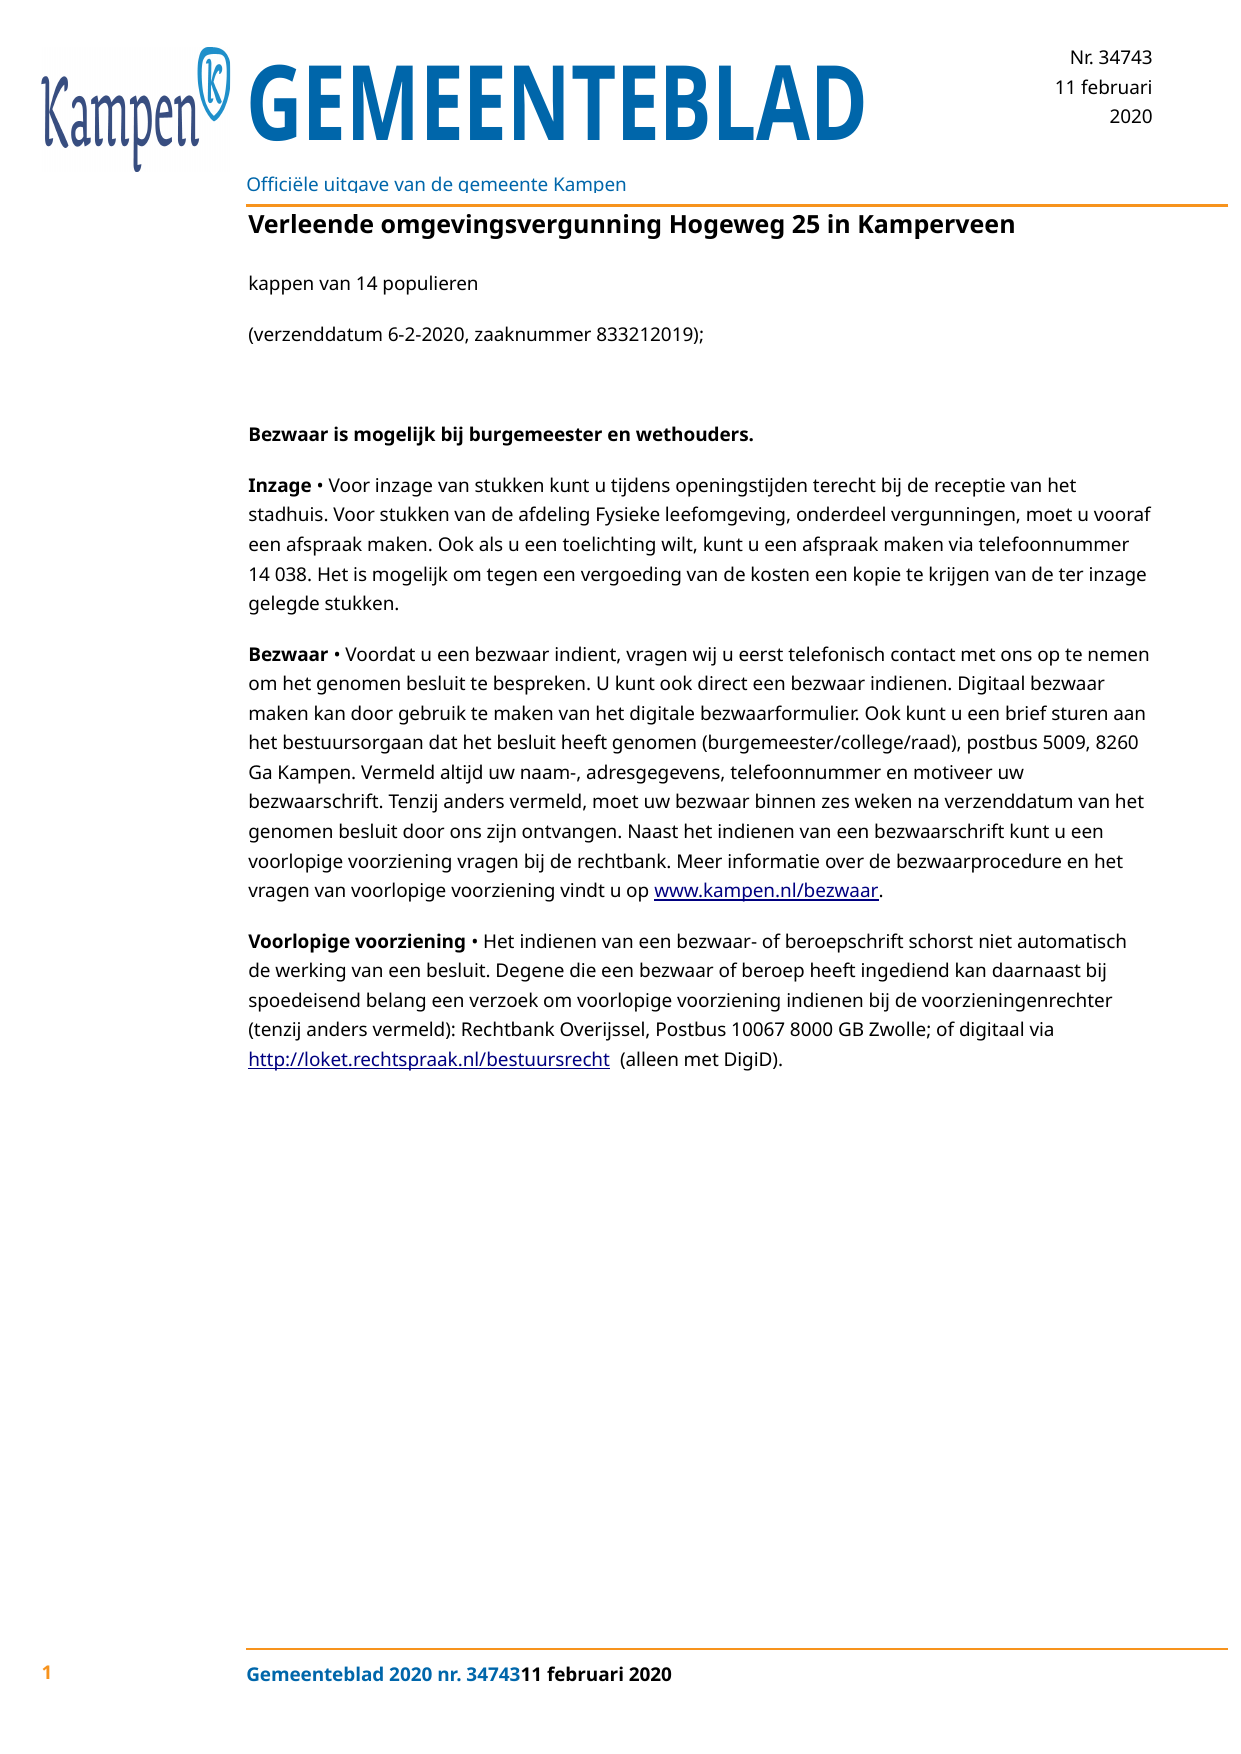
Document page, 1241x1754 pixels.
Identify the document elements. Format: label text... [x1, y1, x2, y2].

text kappen van 14 populieren [248, 270, 1152, 296]
text Voorlopige voorziening • Het indienen van een bezwaar- of beroepschrift schorst niet automatisch de werking van een besluit. Degene die een bezwaar of beroep heeft ingediend kan daarnaast bij spoedeisend belang een verzoek om voorlopige voorziening indienen bij de voorzieningenrechter (tenzij anders vermeld): Rechtbank Overijssel, Postbus 10067 8000 GB Zwolle; of digitaal via http://loket.rechtspraak.nl/bestuursrecht (alleen met DigiD). [248, 928, 1152, 1072]
text (verzenddatum 6-2-2020, zaaknummer 833212019); [248, 321, 1152, 346]
text Inzage • Voor inzage van stukken kunt u tijdens openingstijden terecht bij de receptie van het stadhuis. Voor stukken van de afdeling Fysieke leefomgeving, onderdeel vergunningen, moet u vooraf een afspraak maken. Ook als u een toelichting wilt, kunt u een afspraak maken via telefoonnummer 14 038. Het is mogelijk om tegen een vergoeding van de kosten een kopie te krijgen van de ter inzage gelegde stukken. [248, 472, 1152, 616]
picture [41, 47, 231, 172]
text Verleende omgevingsvergunning Hogeweg 25 in Kamperveen [248, 207, 1152, 241]
text Bezwaar is mogelijk bij burgemeester en wethouders. [248, 422, 1152, 447]
text Bezwaar • Voordat u een bezwaar indient, vragen wij u eerst telefonisch contact met ons op te nemen om het genomen besluit te bespreken. U kunt ook direct een bezwaar indienen. Digitaal bezwaar maken kan door gebruik te maken van het digitale bezwaarformulier. Ook kunt u een brief sturen aan het bestuursorgaan dat het besluit heeft genomen (burgemeester/college/raad), postbus 5009, 8260 Ga Kampen. Vermeld altijd uw naam-, adresgegevens, telefoonnummer en motiveer uw bezwaarschrift. Tenzij anders vermeld, moet uw bezwaar binnen zes weken na verzenddatum van het genomen besluit door ons zijn ontvangen. Naast het indienen van een bezwaarschrift kunt u een voorlopige voorziening vragen bij de rechtbank. Meer informatie over de bezwaarprocedure en het vragen van voorlopige voorziening vindt u op www.kampen.nl/bezwaar. [248, 641, 1152, 903]
